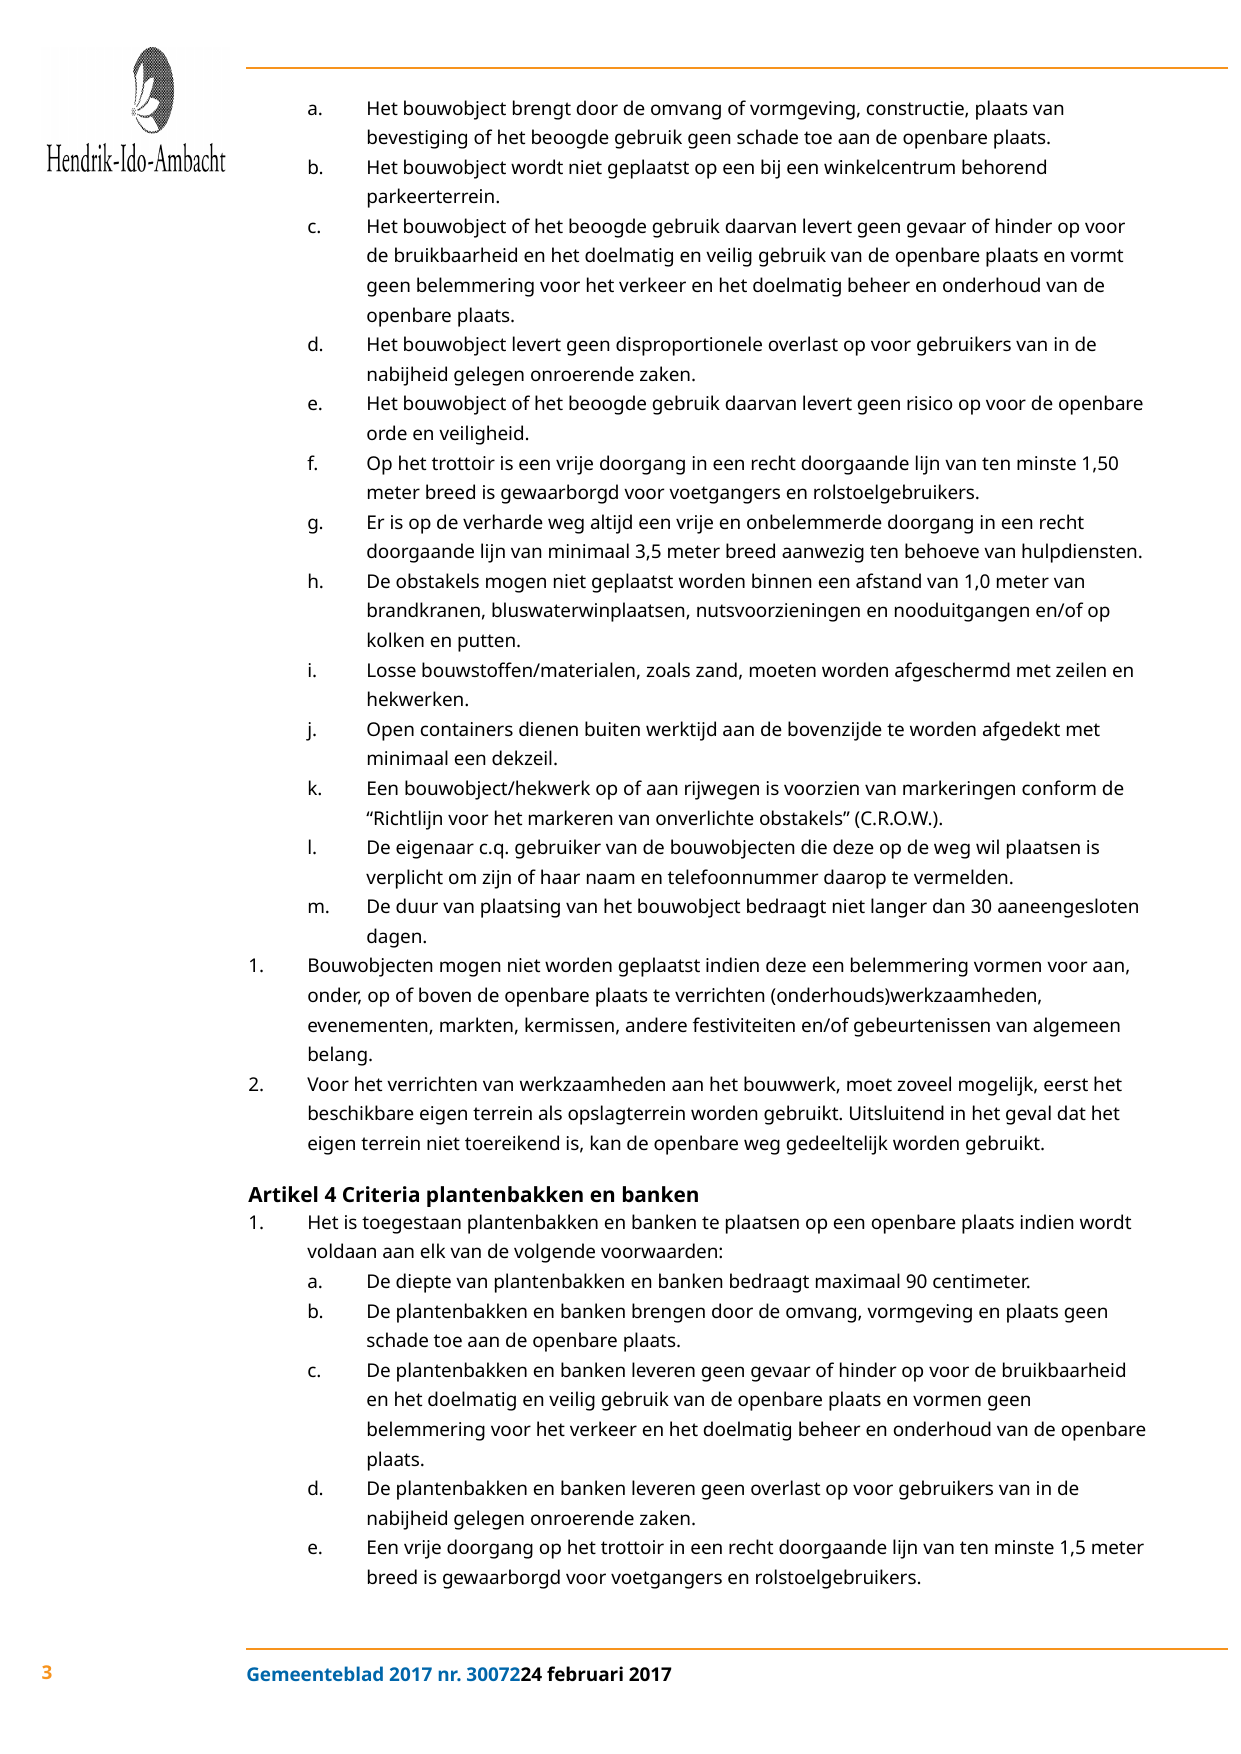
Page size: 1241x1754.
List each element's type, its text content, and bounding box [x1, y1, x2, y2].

list Het bouwobject brengt door de omvang of vormgeving, constructie, plaats van bevestiging of het beoogde gebruik geen schade toe aan de openbare plaats. [307, 95, 1152, 150]
list Een vrije doorgang op het trottoir in een recht doorgaande lijn van ten minste 1,5 meter breed is gewaarborgd voor voetgangers en rolstoelgebruikers. [307, 1534, 1152, 1590]
picture [41, 47, 231, 172]
list Het is toegestaan plantenbakken en banken te plaatsen op een openbare plaats indien wordt voldaan aan elk van de volgende voorwaarden: [248, 1209, 1152, 1264]
list Voor het verrichten van werkzaamheden aan het bouwwerk, moet zoveel mogelijk, eerst het beschikbare eigen terrein als opslagterrein worden gebruikt. Uitsluitend in het geval dat het eigen terrein niet toereikend is, kan de openbare weg gedeeltelijk worden gebruikt. [248, 1071, 1152, 1156]
list Er is op de verharde weg altijd een vrije en onbelemmerde doorgang in een recht doorgaande lijn van minimaal 3,5 meter breed aanwezig ten behoeve van hulpdiensten. [307, 509, 1152, 564]
list Bouwobjecten mogen niet worden geplaatst indien deze een belemmering vormen voor aan, onder, op of boven de openbare plaats te verrichten (onderhouds)werkzaamheden, evenementen, markten, kermissen, andere festiviteiten en/of gebeurtenissen van algemeen belang. [248, 953, 1152, 1067]
list Open containers dienen buiten werktijd aan de bovenzijde te worden afgedekt met minimaal een dekzeil. [307, 716, 1152, 771]
list De obstakels mogen niet geplaatst worden binnen een afstand van 1,0 meter van brandkranen, bluswaterwinplaatsen, nutsvoorzieningen en nooduitgangen en/of op kolken en putten. [307, 568, 1152, 653]
list Losse bouwstoffen/materialen, zoals zand, moeten worden afgeschermd met zeilen en hekwerken. [307, 657, 1152, 712]
list De eigenaar c.q. gebruiker van de bouwobjecten die deze op de weg wil plaatsen is verplicht om zijn of haar naam en telefoonnummer daarop te vermelden. [307, 834, 1152, 890]
list Het bouwobject of het beoogde gebruik daarvan levert geen gevaar of hinder op voor de bruikbaarheid en het doelmatig en veilig gebruik van de openbare plaats en vormt geen belemmering voor het verkeer en het doelmatig beheer en onderhoud van de openbare plaats. [307, 213, 1152, 328]
list De plantenbakken en banken leveren geen overlast op voor gebruikers van in de nabijheid gelegen onroerende zaken. [307, 1475, 1152, 1531]
list Een bouwobject/hekwerk op of aan rijwegen is voorzien van markeringen conform de “Richtlijn voor het markeren van onverlichte obstakels” (C.R.O.W.). [307, 775, 1152, 831]
list Het bouwobject wordt niet geplaatst op een bij een winkelcentrum behorend parkeerterrein. [307, 154, 1152, 209]
text Artikel 4 Criteria plantenbakken en banken [248, 1181, 1152, 1209]
list Het bouwobject of het beoogde gebruik daarvan levert geen risico op voor de openbare orde en veiligheid. [307, 391, 1152, 446]
list De duur van plaatsing van het bouwobject bedraagt niet langer dan 30 aaneengesloten dagen. [307, 893, 1152, 949]
list Het bouwobject levert geen disproportionele overlast op voor gebruikers van in de nabijheid gelegen onroerende zaken. [307, 331, 1152, 387]
list De plantenbakken en banken brengen door de omvang, vormgeving en plaats geen schade toe aan de openbare plaats. [307, 1298, 1152, 1353]
list De plantenbakken en banken leveren geen gevaar of hinder op voor de bruikbaarheid en het doelmatig en veilig gebruik van de openbare plaats en vormen geen belemmering voor het verkeer en het doelmatig beheer en onderhoud van de openbare plaats. [307, 1357, 1152, 1471]
list Op het trottoir is een vrije doorgang in een recht doorgaande lijn van ten minste 1,50 meter breed is gewaarborgd voor voetgangers en rolstoelgebruikers. [307, 450, 1152, 505]
list De diepte van plantenbakken en banken bedraagt maximaal 90 centimeter. [307, 1268, 1152, 1294]
